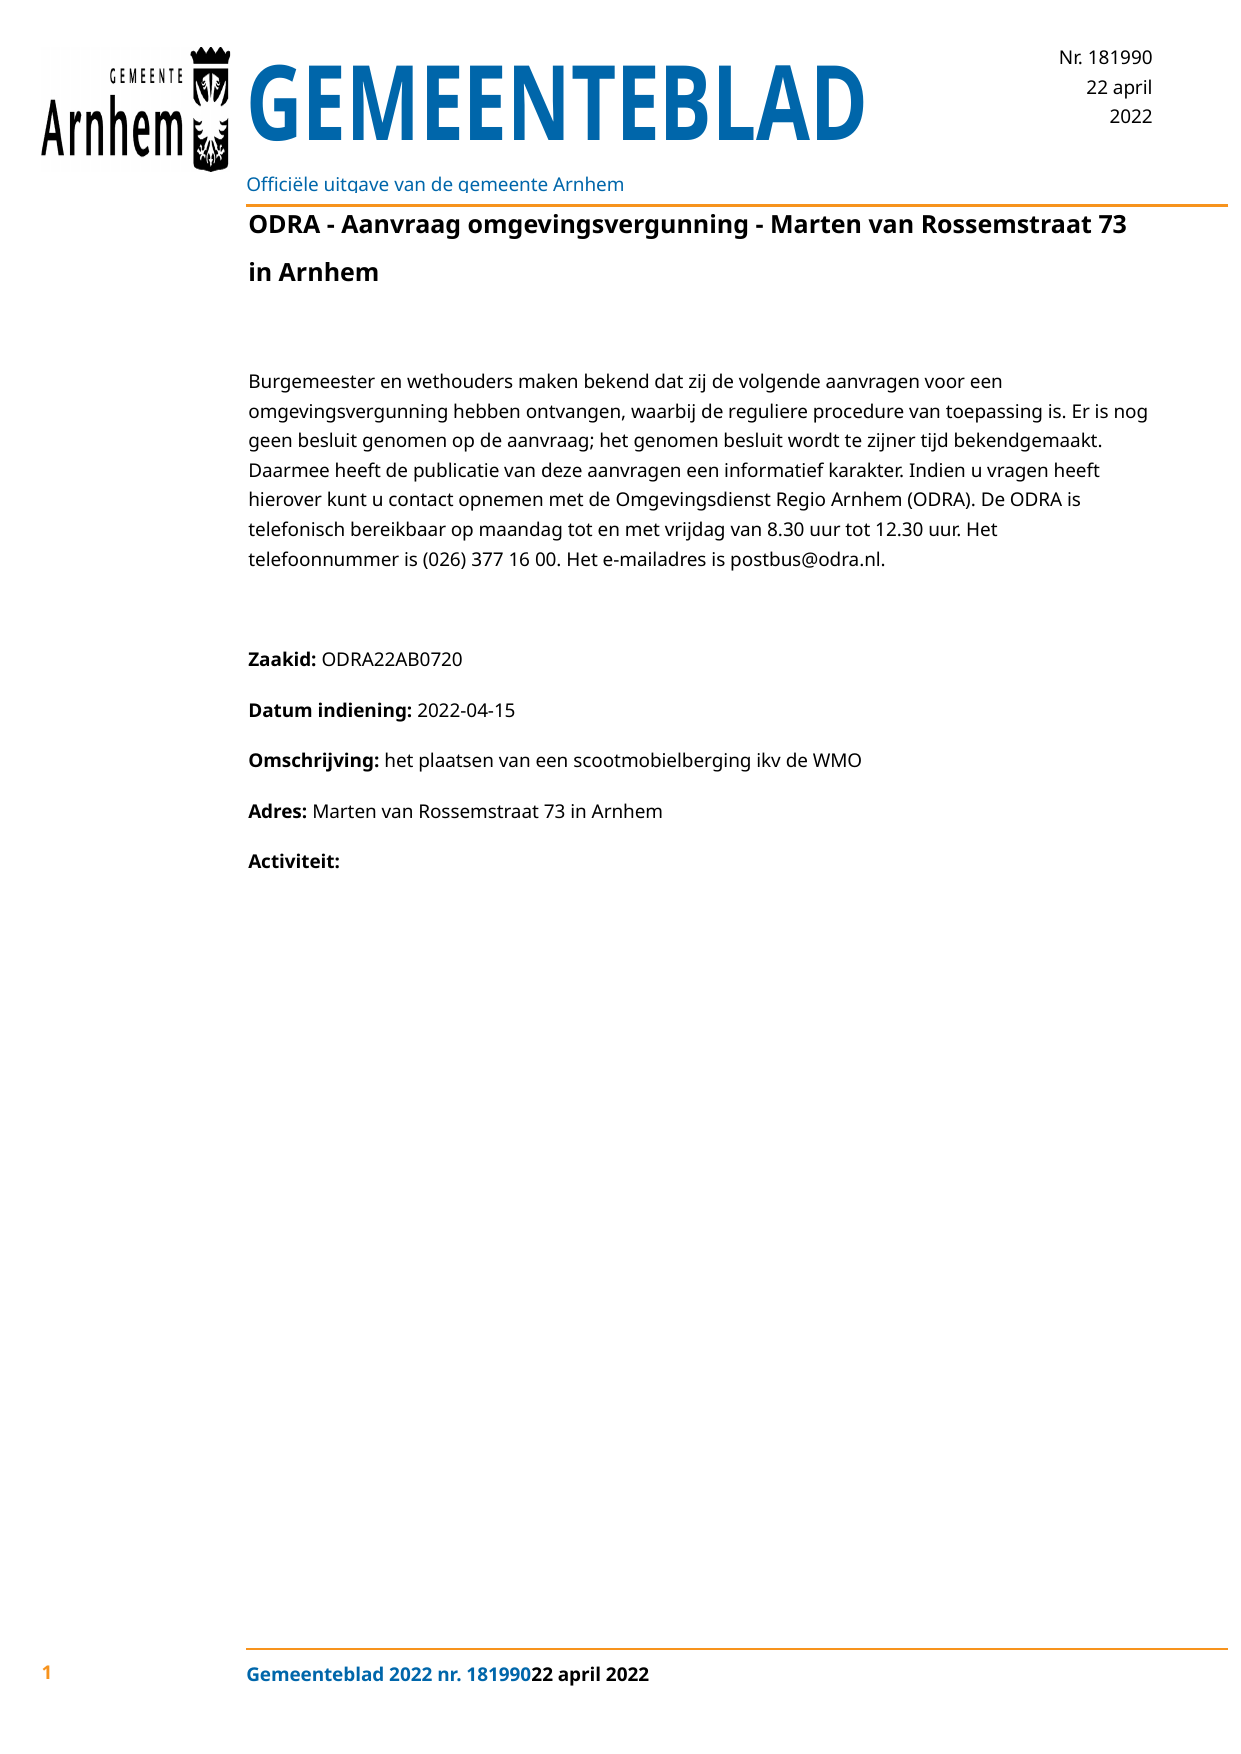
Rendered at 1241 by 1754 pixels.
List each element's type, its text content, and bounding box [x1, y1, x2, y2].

text Datum indiening: 2022-04-15 [248, 697, 1152, 723]
text Burgemeester en wethouders maken bekend dat zij de volgende aanvragen voor een omgevingsvergunning hebben ontvangen, waarbij de reguliere procedure van toepassing is. Er is nog geen besluit genomen op de aanvraag; het genomen besluit wordt te zijner tijd bekendgemaakt. Daarmee heeft de publicatie van deze aanvragen een informatief karakter. Indien u vragen heeft hierover kunt u contact opnemen met de Omgevingsdienst Regio Arnhem (ODRA). De ODRA is telefonisch bereikbaar op maandag tot en met vrijdag van 8.30 uur tot 12.30 uur. Het telefoonnummer is (026) 377 16 00. Het e-mailadres is postbus@odra.nl. [248, 368, 1152, 572]
picture [41, 47, 231, 172]
text Adres: Marten van Rossemstraat 73 in Arnhem [248, 798, 1152, 824]
text Zaakid: ODRA22AB0720 [248, 647, 1152, 672]
text ODRA - Aanvraag omgevingsvergunning - Marten van Rossemstraat 73 in Arnhem [248, 207, 1152, 288]
text Activiteit: [248, 848, 1152, 874]
text Omschrijving: het plaatsen van een scootmobielberging ikv de WMO [248, 747, 1152, 773]
